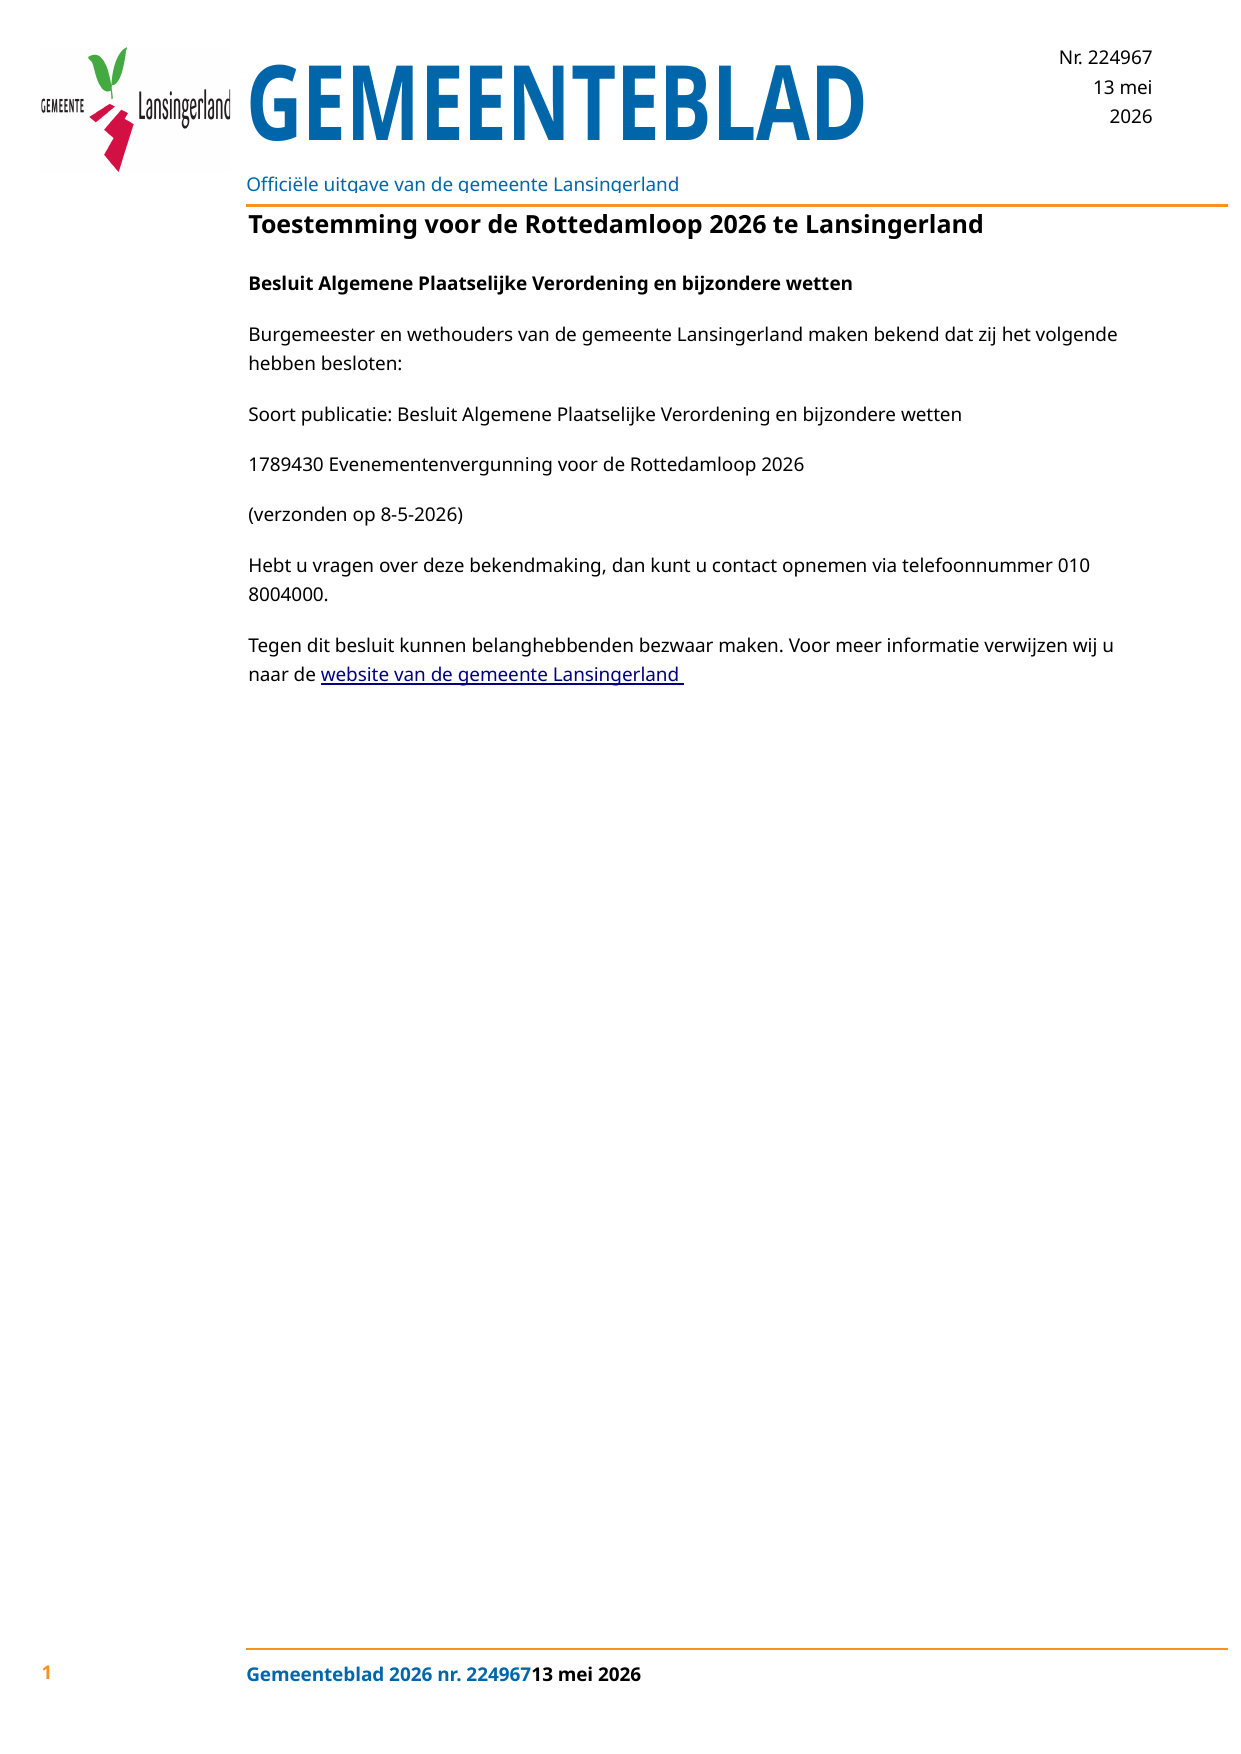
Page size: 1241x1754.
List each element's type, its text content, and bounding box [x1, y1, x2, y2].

text Burgemeester en wethouders van de gemeente Lansingerland maken bekend dat zij het volgende hebben besloten: [248, 321, 1152, 376]
picture [41, 47, 231, 172]
text Toestemming voor de Rottedamloop 2026 te Lansingerland [248, 207, 1152, 241]
text Soort publicatie: Besluit Algemene Plaatselijke Verordening en bijzondere wetten [248, 401, 1152, 426]
text (verzonden op 8-5-2026) [248, 502, 1152, 527]
text 1789430 Evenementenvergunning voor de Rottedamloop 2026 [248, 451, 1152, 477]
text Besluit Algemene Plaatselijke Verordening en bijzondere wetten [248, 270, 1152, 296]
text Tegen dit besluit kunnen belanghebbenden bezwaar maken. Voor meer informatie verwijzen wij u naar de website van de gemeente Lansingerland [248, 632, 1152, 687]
text Hebt u vragen over deze bekendmaking, dan kunt u contact opnemen via telefoonnummer 010 8004000. [248, 552, 1152, 607]
